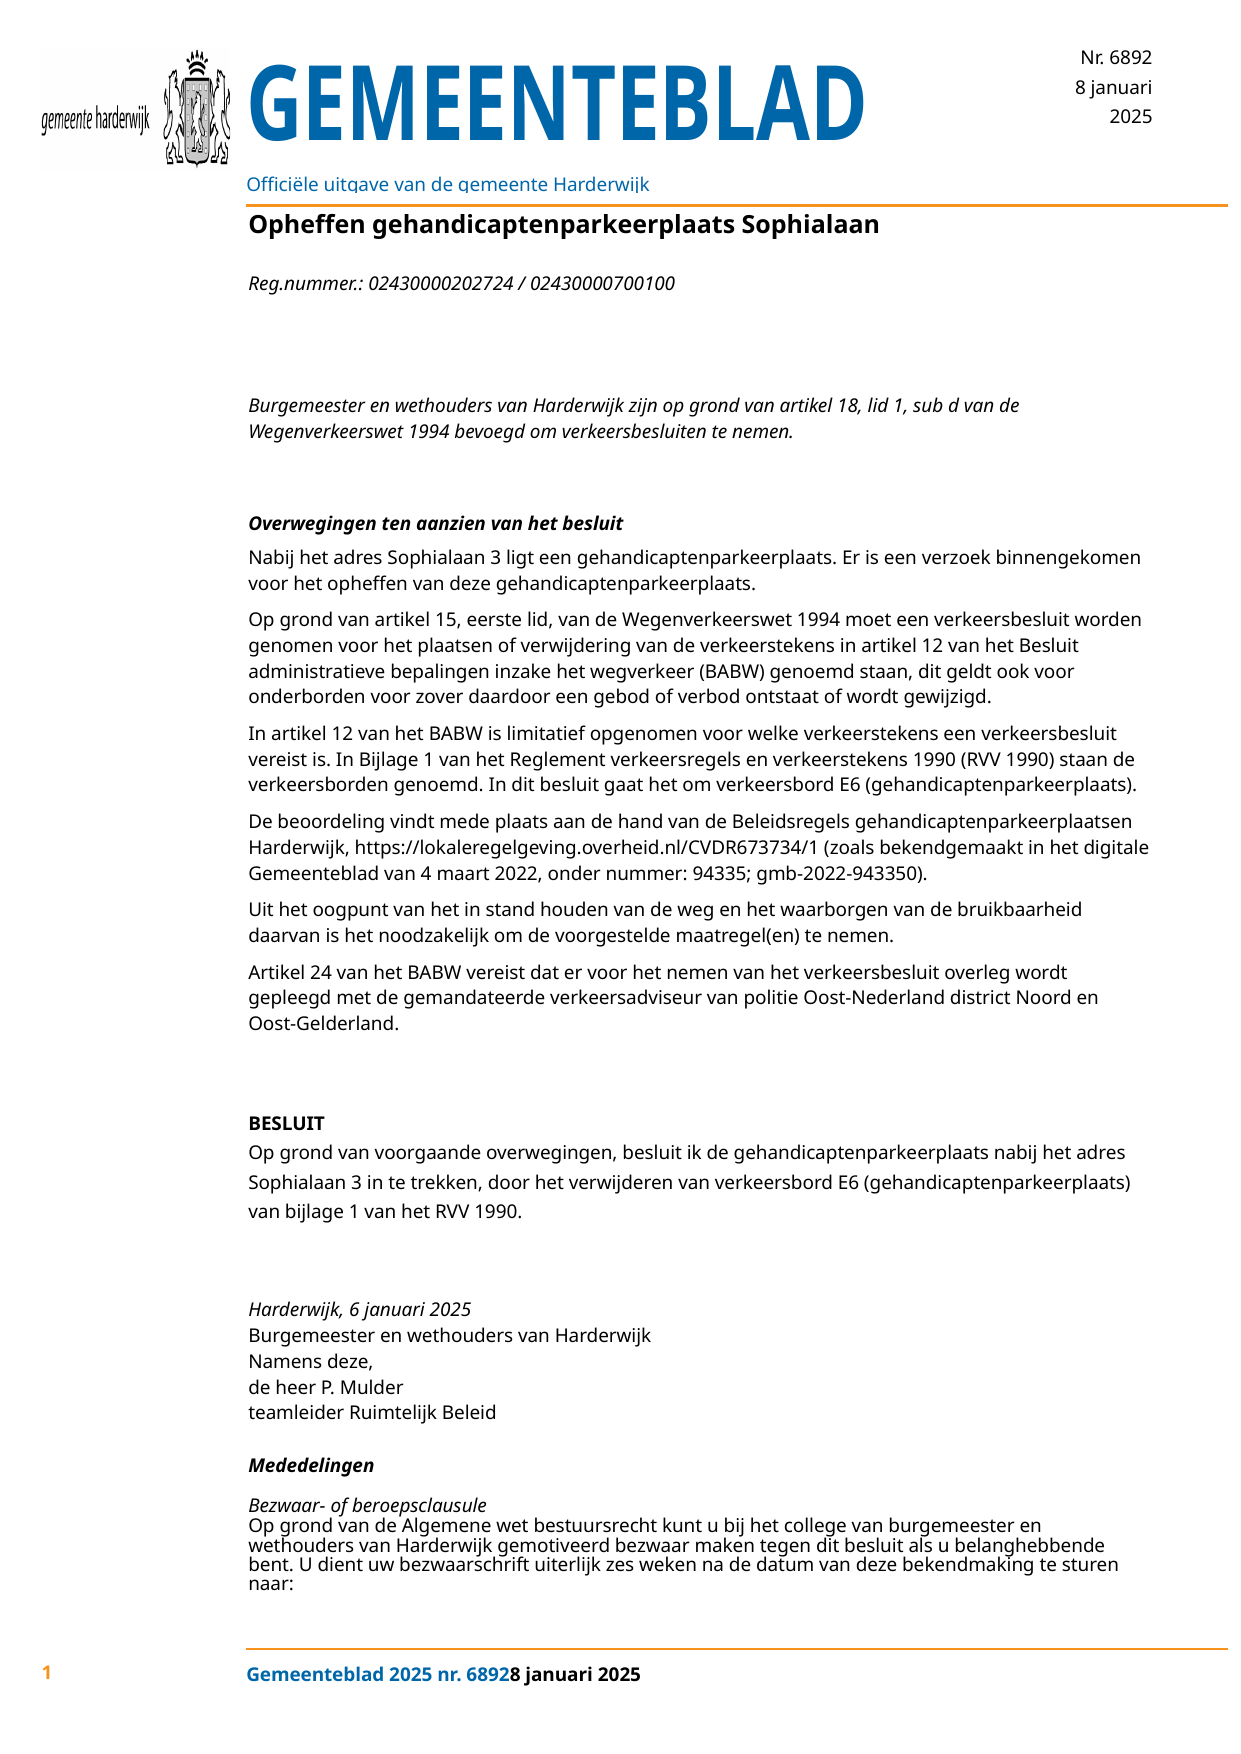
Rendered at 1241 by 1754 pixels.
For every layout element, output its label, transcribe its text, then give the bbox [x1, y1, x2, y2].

text Burgemeester en wethouders van Harderwijk zijn op grond van artikel 18, lid 1, sub d van de Wegenverkeerswet 1994 bevoegd om verkeersbesluiten te nemen. [248, 392, 1152, 443]
text Artikel 24 van het BABW vereist dat er voor het nemen van het verkeersbesluit overleg wordt gepleegd met de gemandateerde verkeersadviseur van politie Oost-Nederland district Noord en Oost-Gelderland. [248, 959, 1152, 1036]
text Bezwaar- of beroepsclausule [248, 1492, 1152, 1517]
text Opheffen gehandicaptenparkeerplaats Sophialaan [248, 207, 1152, 241]
text De beoordeling vindt mede plaats aan de hand van de Beleidsregels gehandicaptenparkeerplaatsen Harderwijk, https://lokaleregelgeving.overheid.nl/CVDR673734/1 (zoals bekendgemaakt in het digitale Gemeenteblad van 4 maart 2022, onder nummer: 94335; gmb-2022-943350). [248, 808, 1152, 886]
text Uit het oogpunt van het in stand houden van de weg en het waarborgen van de bruikbaarheid daarvan is het noodzakelijk om de voorgestelde maatregel(en) te nemen. [248, 896, 1152, 948]
text de heer P. Mulder [248, 1374, 1152, 1399]
text teamleider Ruimtelijk Beleid [248, 1399, 1152, 1425]
text Harderwijk, 6 januari 2025 [248, 1297, 1152, 1322]
picture [41, 47, 231, 172]
text Burgemeester en wethouders van Harderwijk [248, 1322, 1152, 1348]
text Reg.nummer.: 02430000202724 / 02430000700100 [248, 270, 1152, 296]
text Mededelingen [248, 1452, 1152, 1478]
text Op grond van de Algemene wet bestuursrecht kunt u bij het college van burgemeester en wethouders van Harderwijk gemotiveerd bezwaar maken tegen dit besluit als u belanghebbende bent. U dient uw bezwaarschrift uiterlijk zes weken na de datum van deze bekendmaking te sturen naar: [248, 1517, 1152, 1594]
text Namens deze, [248, 1348, 1152, 1374]
text BESLUIT [248, 1110, 1152, 1135]
text Op grond van voorgaande overwegingen, besluit ik de gehandicaptenparkeerplaats nabij het adres Sophialaan 3 in te trekken, door het verwijderen van verkeersbord E6 (gehandicaptenparkeerplaats) van bijlage 1 van het RVV 1990. [248, 1139, 1152, 1224]
text Nabij het adres Sophialaan 3 ligt een gehandicaptenparkeerplaats. Er is een verzoek binnengekomen voor het opheffen van deze gehandicaptenparkeerplaats. [248, 544, 1152, 595]
text In artikel 12 van het BABW is limitatief opgenomen voor welke verkeerstekens een verkeersbesluit vereist is. In Bijlage 1 van het Reglement verkeersregels en verkeerstekens 1990 (RVV 1990) staan de verkeersborden genoemd. In dit besluit gaat het om verkeersbord E6 (gehandicaptenparkeerplaats). [248, 720, 1152, 797]
text Op grond van artikel 15, eerste lid, van de Wegenverkeerswet 1994 moet een verkeersbesluit worden genomen voor het plaatsen of verwijdering van de verkeerstekens in artikel 12 van het Besluit administratieve bepalingen inzake het wegverkeer (BABW) genoemd staan, dit geldt ook voor onderborden voor zover daardoor een gebod of verbod ontstaat of wordt gewijzigd. [248, 606, 1152, 709]
text Overwegingen ten aanzien van het besluit [248, 510, 1152, 536]
